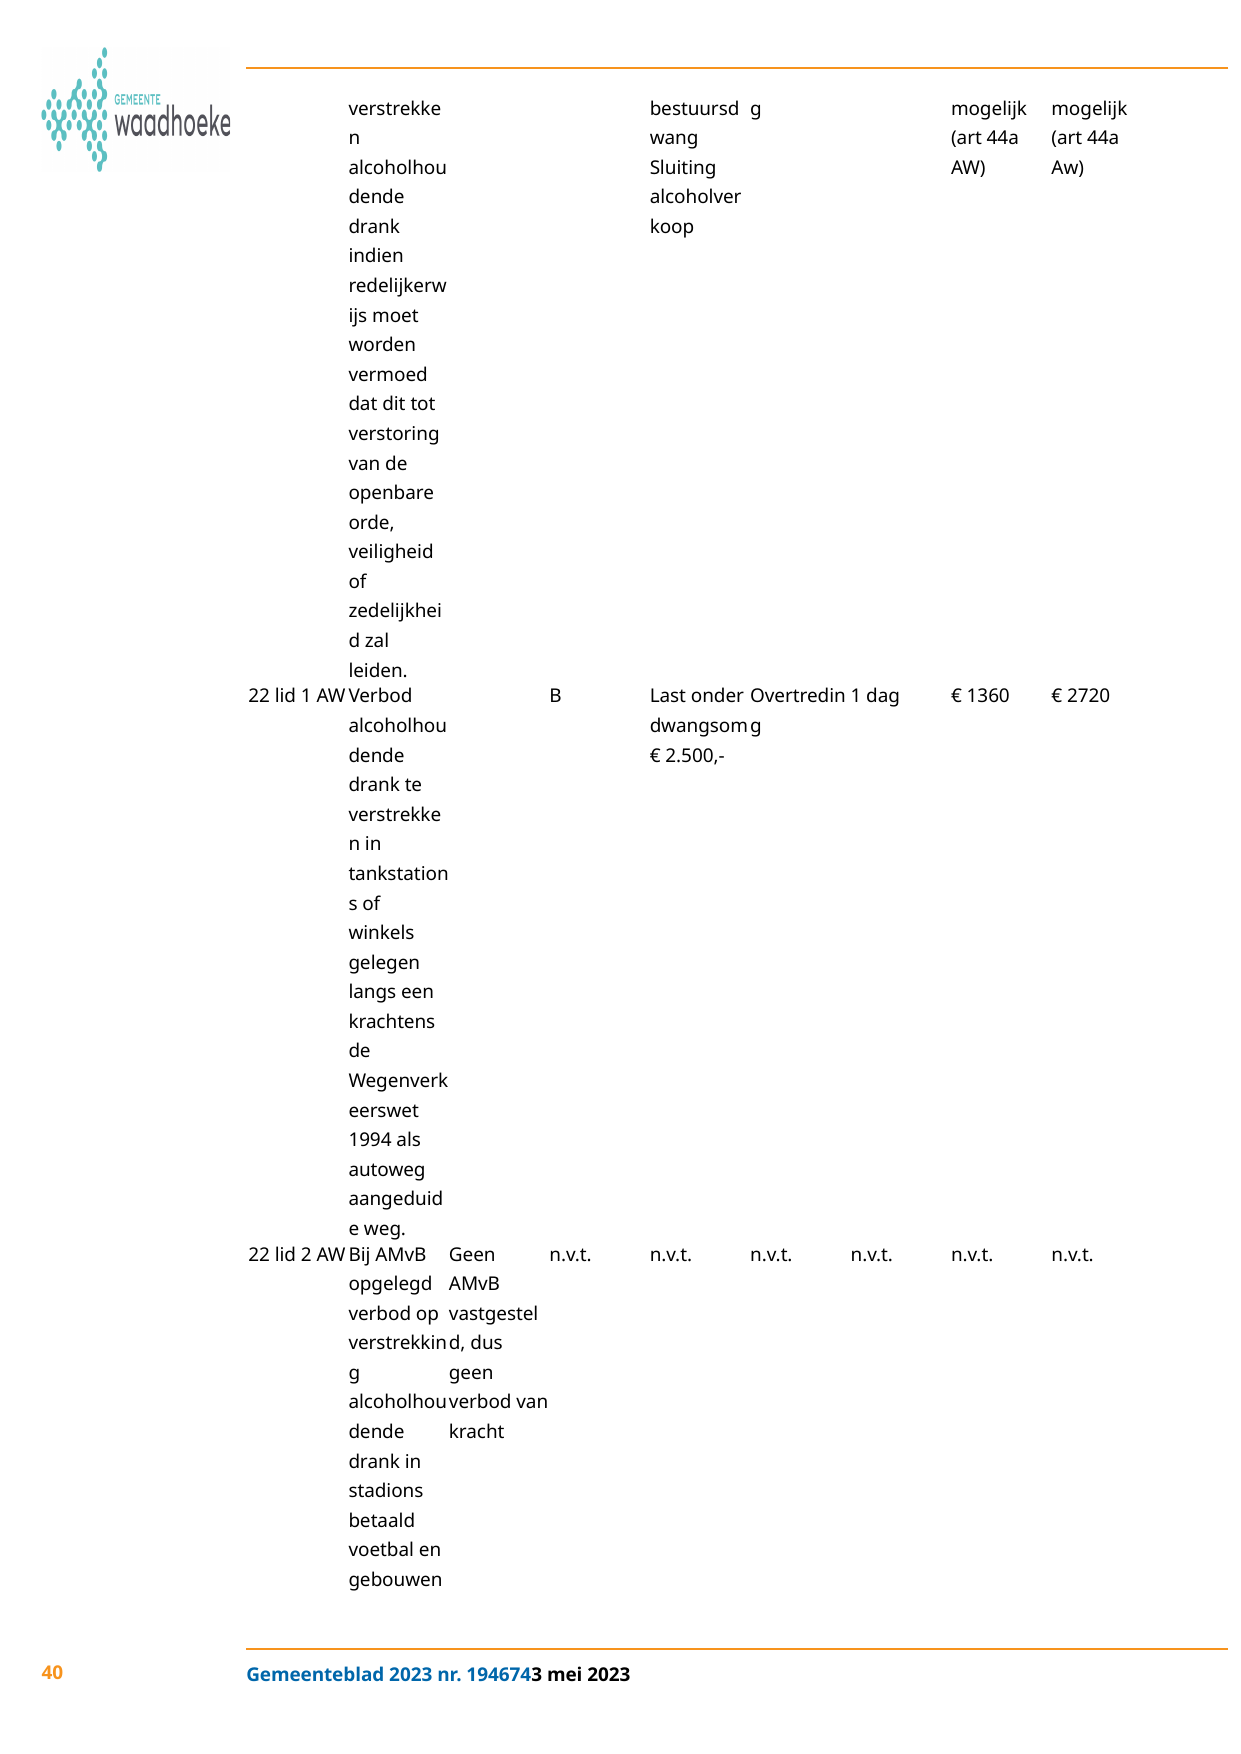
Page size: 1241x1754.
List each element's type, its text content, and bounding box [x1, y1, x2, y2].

table_cell 1 dag [850, 683, 951, 1241]
table_cell n.v.t. [850, 1241, 951, 1592]
table_cell € 2720 [1051, 683, 1152, 1241]
table_cell [449, 683, 549, 1241]
table_cell € 1360 [951, 683, 1051, 1241]
table_cell [248, 95, 348, 683]
table_cell bestuursdwang Sluiting alcoholverkoop [650, 95, 750, 683]
table_cell Last onder dwangsom € 2.500,- [650, 683, 750, 1241]
picture [41, 47, 231, 172]
table_cell [549, 95, 649, 683]
table_cell Bij AMvB opgelegd verbod op verstrekking alcoholhoudende drank in stadions betaald voetbal en gebouwen [348, 1241, 449, 1592]
table_cell g [750, 95, 850, 683]
table_cell [850, 95, 951, 683]
table_cell n.v.t. [1051, 1241, 1152, 1592]
table_cell Geen AMvB vastgesteld, dus geen verbod van kracht [449, 1241, 549, 1592]
table_cell [449, 95, 549, 683]
table_cell n.v.t. [750, 1241, 850, 1592]
table_cell n.v.t. [650, 1241, 750, 1592]
table_cell n.v.t. [549, 1241, 649, 1592]
table_cell 22 lid 1 AW [248, 683, 348, 1241]
table_cell mogelijk (art 44a Aw) [1051, 95, 1152, 683]
table_cell mogelijk (art 44a AW) [951, 95, 1051, 683]
table_cell B [549, 683, 649, 1241]
table_cell verstrekken alcoholhoudende drank indien redelijkerwijs moet worden vermoed dat dit tot verstoring van de openbare orde, veiligheid of zedelijkheid zal leiden. [348, 95, 449, 683]
table_cell 22 lid 2 AW [248, 1241, 348, 1592]
table_cell Verbod alcoholhoudende drank te verstrekken in tankstations of winkels gelegen langs een krachtens de Wegenverkeerswet 1994 als autoweg aangeduide weg. [348, 683, 449, 1241]
table_cell Overtreding [750, 683, 850, 1241]
table_cell n.v.t. [951, 1241, 1051, 1592]
